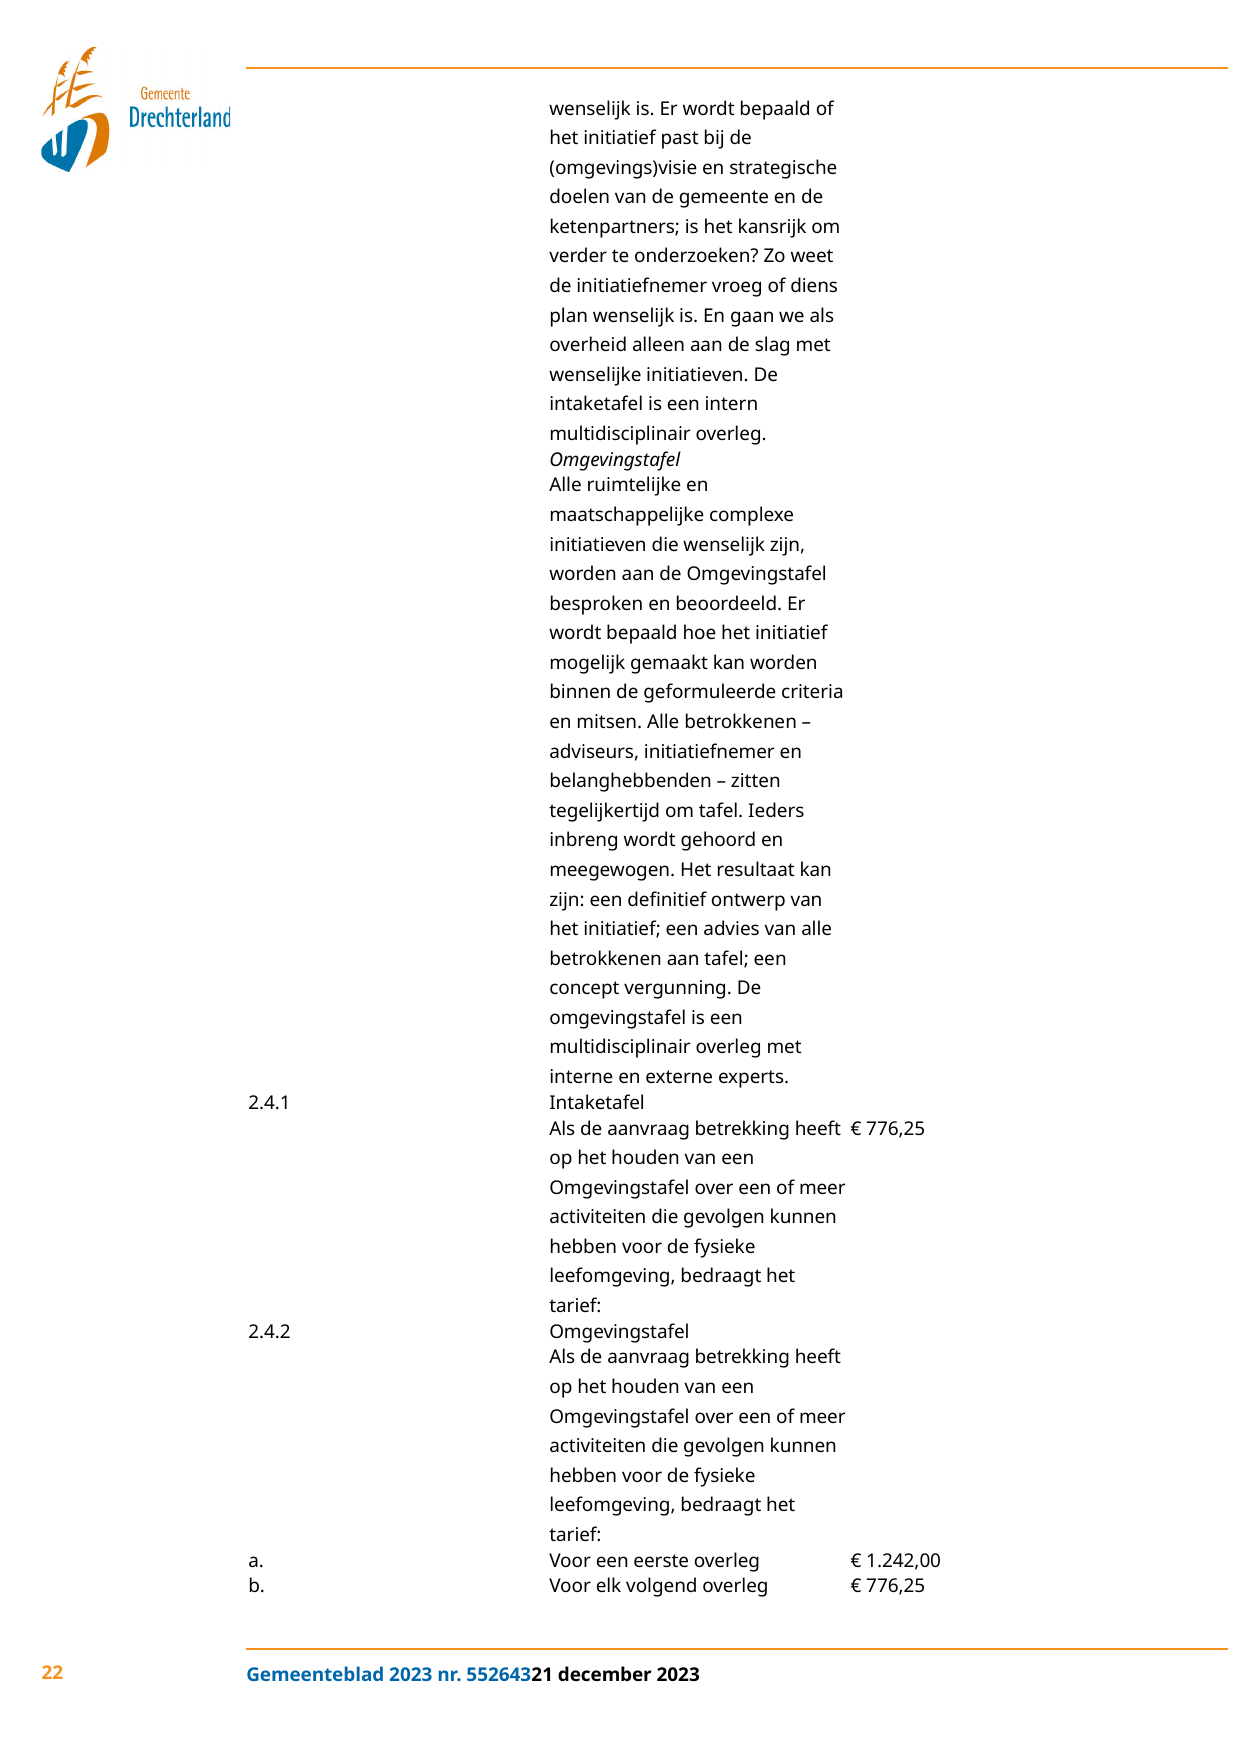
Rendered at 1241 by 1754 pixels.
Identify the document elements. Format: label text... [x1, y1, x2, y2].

table_cell 2.4.2 [248, 1318, 549, 1344]
table_cell Omgevingstafel [549, 1318, 850, 1344]
table_cell € 1.242,00 [850, 1547, 1152, 1573]
picture [41, 47, 231, 172]
table_cell [850, 95, 1152, 446]
table_cell [850, 1344, 1152, 1547]
table_cell a. [248, 1547, 549, 1573]
table_cell wenselijk is. Er wordt bepaald of het initiatief past bij de (omgevings)visie en strategische doelen van de gemeente en de ketenpartners; is het kansrijk om verder te onderzoeken? Zo weet de initiatiefnemer vroeg of diens plan wenselijk is. En gaan we als overheid alleen aan de slag met wenselijke initiatieven. De intaketafel is een intern multidisciplinair overleg. [549, 95, 850, 446]
picture [41, 158, 64, 172]
table_cell [248, 472, 549, 1089]
table_cell € 776,25 [850, 1115, 1152, 1318]
table_cell Alle ruimtelijke en maatschappelijke complexe initiatieven die wenselijk zijn, worden aan de Omgevingstafel besproken en beoordeeld. Er wordt bepaald hoe het initiatief mogelijk gemaakt kan worden binnen de geformuleerde criteria en mitsen. Alle betrokkenen – adviseurs, initiatiefnemer en belanghebbenden – zitten tegelijkertijd om tafel. Ieders inbreng wordt gehoord en meegewogen. Het resultaat kan zijn: een definitief ontwerp van het initiatief; een advies van alle betrokkenen aan tafel; een concept vergunning. De omgevingstafel is een multidisciplinair overleg met interne en externe experts. [549, 472, 850, 1089]
table_cell [248, 95, 549, 446]
table_cell 2.4.1 [248, 1089, 549, 1115]
table_cell [850, 1089, 1152, 1115]
table_cell Als de aanvraag betrekking heeft op het houden van een Omgevingstafel over een of meer activiteiten die gevolgen kunnen hebben voor de fysieke leefomgeving, bedraagt het tarief: [549, 1344, 850, 1547]
table_cell [248, 446, 549, 472]
table_cell Intaketafel [549, 1089, 850, 1115]
table_cell [850, 1318, 1152, 1344]
table_cell [248, 1115, 549, 1318]
table_cell Voor een eerste overleg [549, 1547, 850, 1573]
table_cell Als de aanvraag betrekking heeft op het houden van een Omgevingstafel over een of meer activiteiten die gevolgen kunnen hebben voor de fysieke leefomgeving, bedraagt het tarief: [549, 1115, 850, 1318]
table_cell b. [248, 1573, 549, 1598]
table_cell [850, 446, 1152, 472]
picture [226, 115, 231, 124]
table_cell Omgevingstafel [549, 446, 850, 472]
table_cell [850, 472, 1152, 1089]
table_cell [248, 1344, 549, 1547]
table_cell € 776,25 [850, 1573, 1152, 1598]
table_cell Voor elk volgend overleg [549, 1573, 850, 1598]
